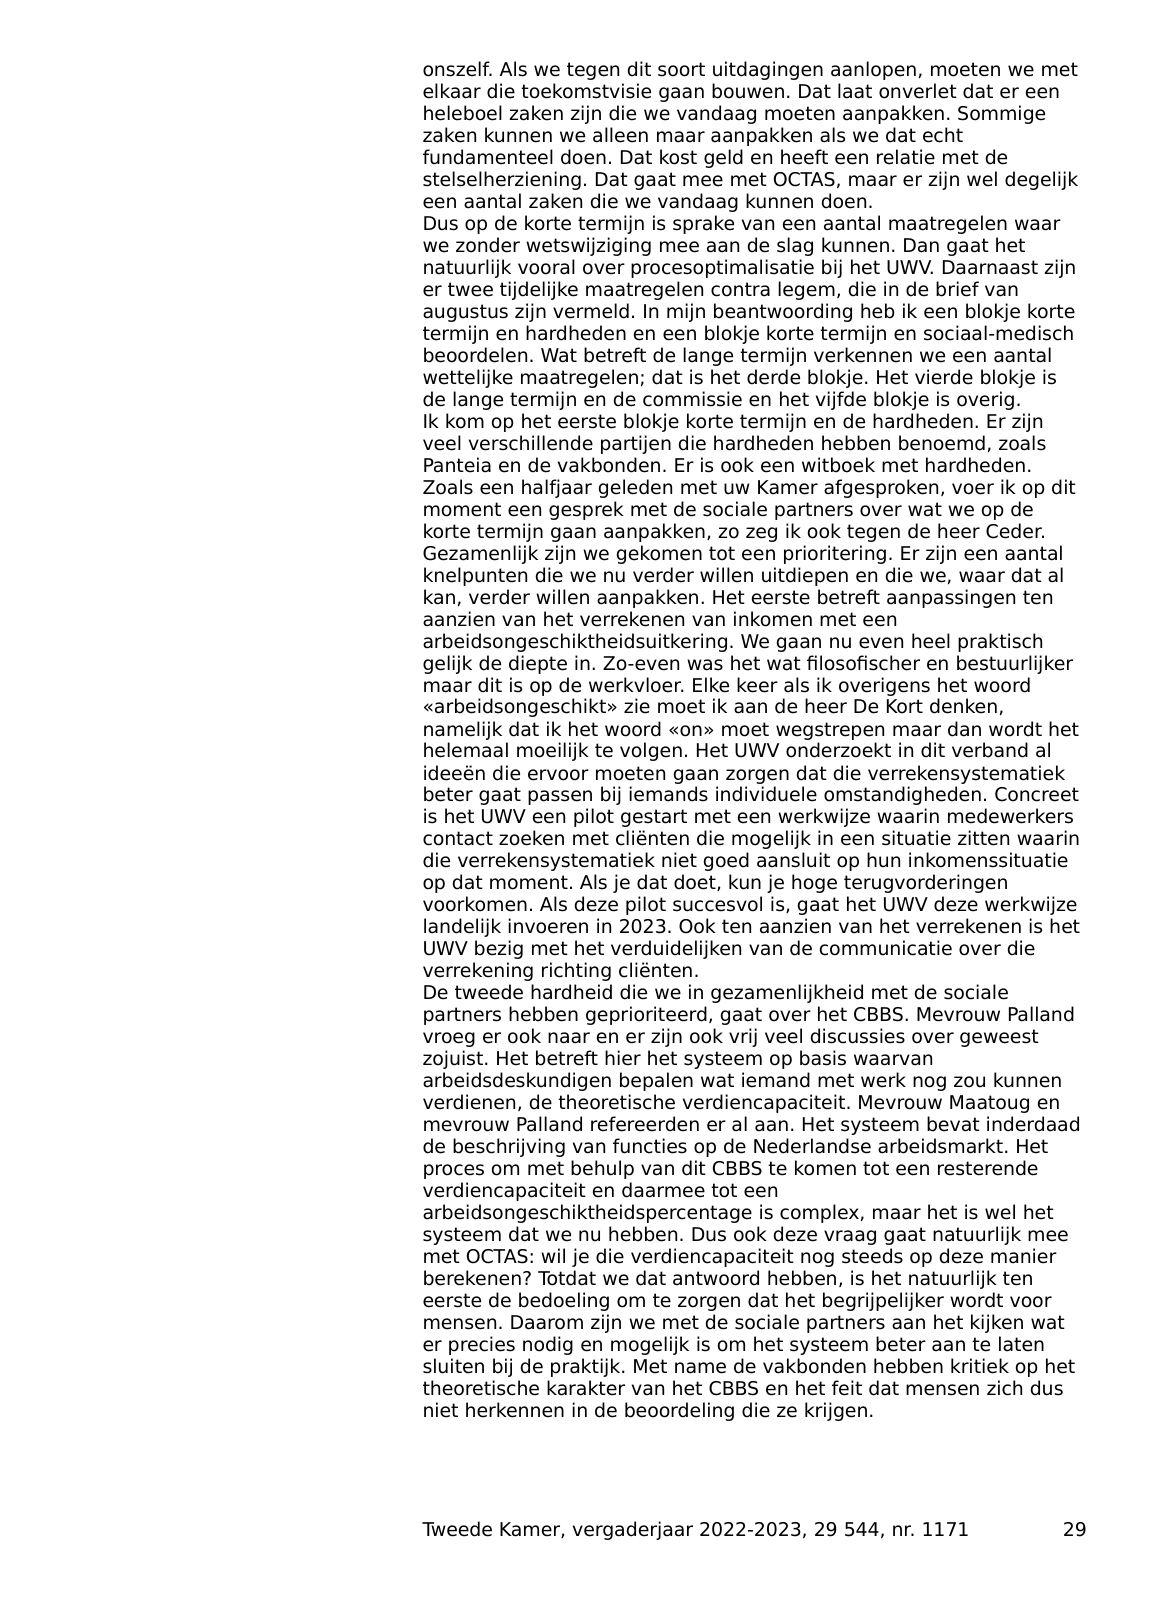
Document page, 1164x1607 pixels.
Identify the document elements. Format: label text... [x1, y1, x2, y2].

text Dus op de korte termijn is sprake van een aantal maatregelen waar we zonder wetswijziging mee aan de slag kunnen. Dan gaat het natuurlijk vooral over procesoptimalisatie bij het UWV. Daarnaast zijn er twee tijdelijke maatregelen contra legem, die in de brief van augustus zijn vermeld. In mijn beantwoording heb ik een blokje korte termijn en hardheden en een blokje korte termijn en sociaal-medisch beoordelen. Wat betreft de lange termijn verkennen we een aantal wettelijke maatregelen; dat is het derde blokje. Het vierde blokje is de lange termijn en de commissie en het vijfde blokje is overig. [422, 213, 1087, 411]
text Ik kom op het eerste blokje korte termijn en de hardheden. Er zijn veel verschillende partijen die hardheden hebben benoemd, zoals Panteia en de vakbonden. Er is ook een witboek met hardheden. Zoals een halfjaar geleden met uw Kamer afgesproken, voer ik op dit moment een gesprek met de sociale partners over wat we op de korte termijn gaan aanpakken, zo zeg ik ook tegen de heer Ceder. Gezamenlijk zijn we gekomen tot een prioritering. Er zijn een aantal knelpunten die we nu verder willen uitdiepen en die we, waar dat al kan, verder willen aanpakken. Het eerste betreft aanpassingen ten aanzien van het verrekenen van inkomen met een arbeidsongeschiktheidsuitkering. We gaan nu even heel praktisch gelijk de diepte in. Zo-even was het wat filosofischer en bestuurlijker maar dit is op de werkvloer. Elke keer als ik overigens het woord «arbeidsongeschikt» zie moet ik aan de heer De Kort denken, namelijk dat ik het woord «on» moet wegstrepen maar dan wordt het helemaal moeilijk te volgen. Het UWV onderzoekt in dit verband al ideeën die ervoor moeten gaan zorgen dat die verrekensystematiek beter gaat passen bij iemands individuele omstandigheden. Concreet is het UWV een pilot gestart met een werkwijze waarin medewerkers contact zoeken met cliënten die mogelijk in een situatie zitten waarin die verrekensystematiek niet goed aansluit op hun inkomenssituatie op dat moment. Als je dat doet, kun je hoge terugvorderingen voorkomen. Als deze pilot succesvol is, gaat het UWV deze werkwijze landelijk invoeren in 2023. Ook ten aanzien van het verrekenen is het UWV bezig met het verduidelijken van de communicatie over die verrekening richting cliënten. [422, 411, 1087, 982]
text onszelf. Als we tegen dit soort uitdagingen aanlopen, moeten we met elkaar die toekomstvisie gaan bouwen. Dat laat onverlet dat er een heleboel zaken zijn die we vandaag moeten aanpakken. Sommige zaken kunnen we alleen maar aanpakken als we dat echt fundamenteel doen. Dat kost geld en heeft een relatie met de stelselherziening. Dat gaat mee met OCTAS, maar er zijn wel degelijk een aantal zaken die we vandaag kunnen doen. [422, 59, 1087, 213]
text De tweede hardheid die we in gezamenlijkheid met de sociale partners hebben geprioriteerd, gaat over het CBBS. Mevrouw Palland vroeg er ook naar en er zijn ook vrij veel discussies over geweest zojuist. Het betreft hier het systeem op basis waarvan arbeidsdeskundigen bepalen wat iemand met werk nog zou kunnen verdienen, de theoretische verdiencapaciteit. Mevrouw Maatoug en mevrouw Palland refereerden er al aan. Het systeem bevat inderdaad de beschrijving van functies op de Nederlandse arbeidsmarkt. Het proces om met behulp van dit CBBS te komen tot een resterende verdiencapaciteit en daarmee tot een arbeidsongeschiktheidspercentage is complex, maar het is wel het systeem dat we nu hebben. Dus ook deze vraag gaat natuurlijk mee met OCTAS: wil je die verdiencapaciteit nog steeds op deze manier berekenen? Totdat we dat antwoord hebben, is het natuurlijk ten eerste de bedoeling om te zorgen dat het begrijpelijker wordt voor mensen. Daarom zijn we met de sociale partners aan het kijken wat er precies nodig en mogelijk is om het systeem beter aan te laten sluiten bij de praktijk. Met name de vakbonden hebben kritiek op het theoretische karakter van het CBBS en het feit dat mensen zich dus niet herkennen in de beoordeling die ze krijgen. [422, 982, 1087, 1422]
